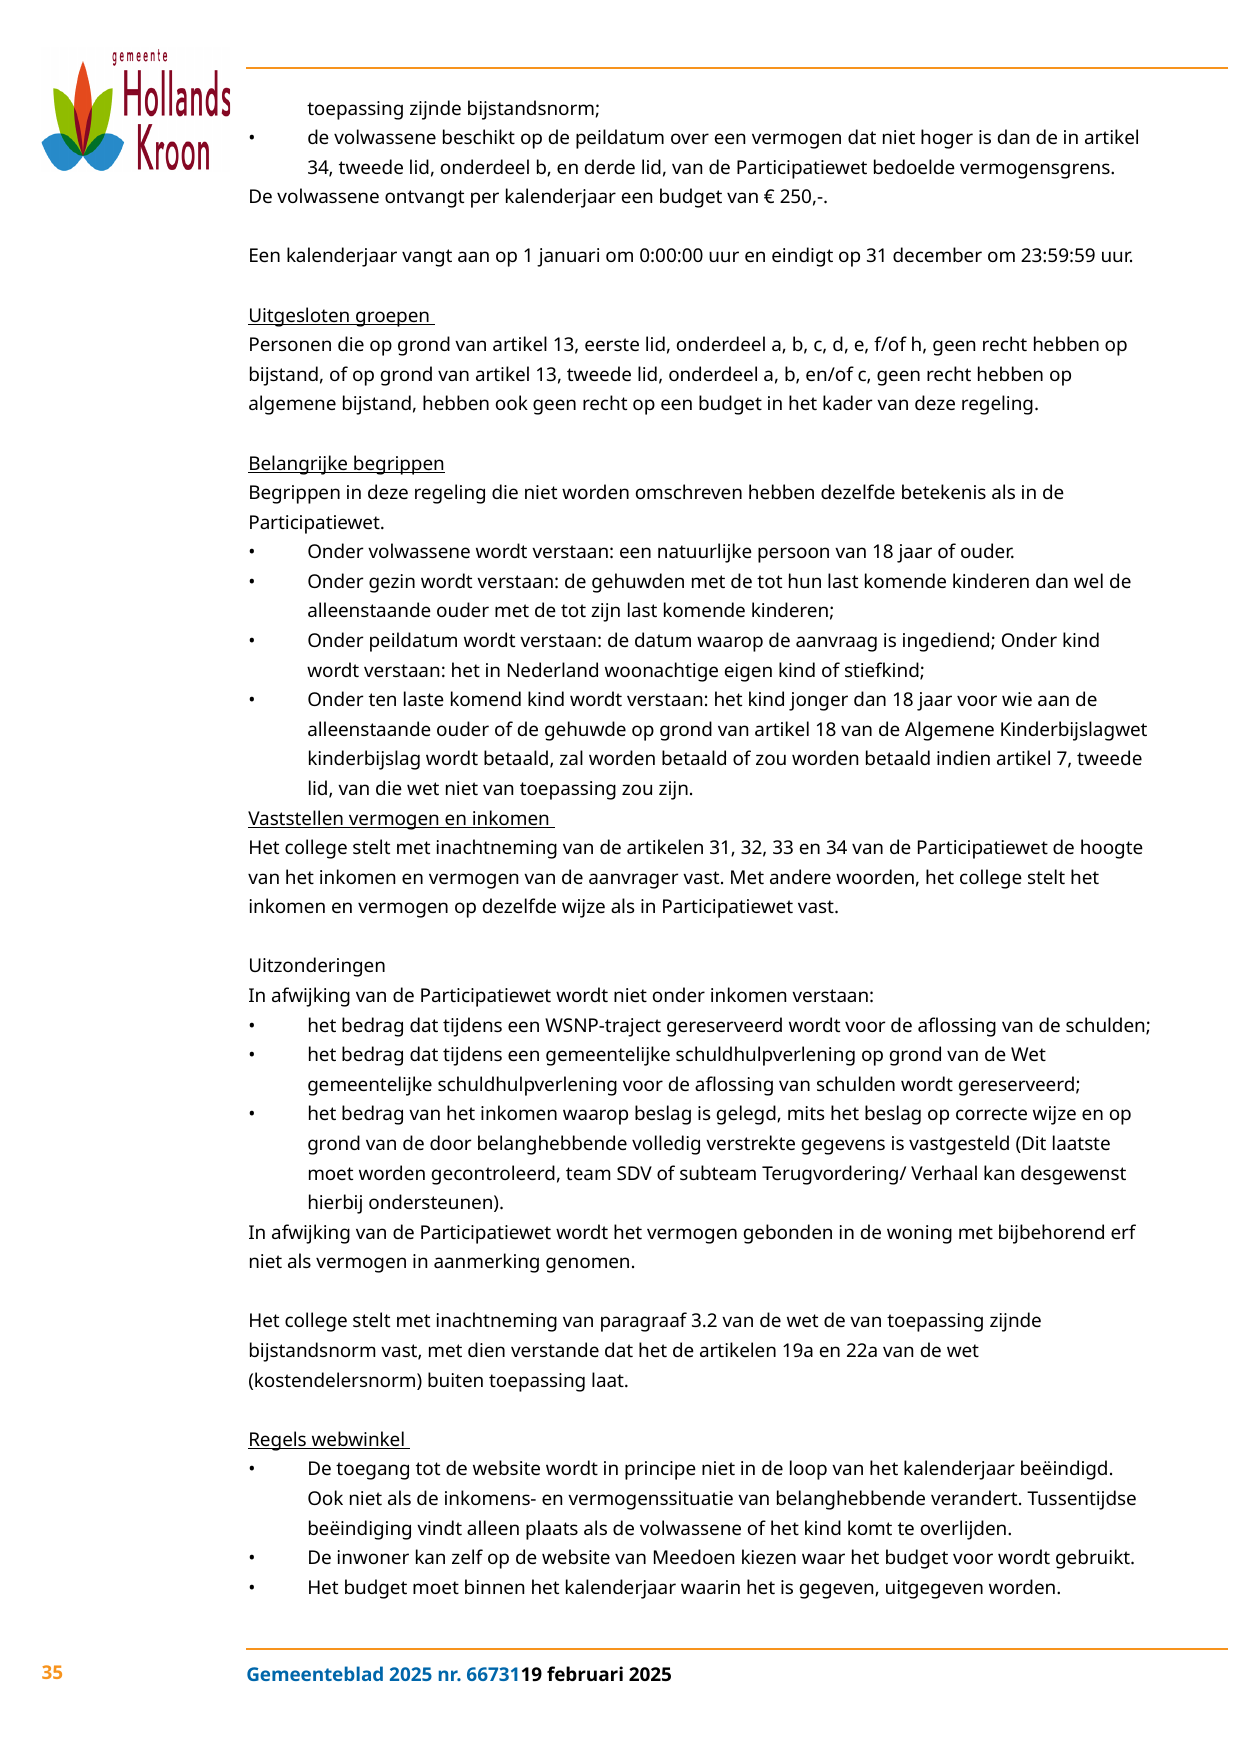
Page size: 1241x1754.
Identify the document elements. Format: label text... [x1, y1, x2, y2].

text In afwijking van de Participatiewet wordt niet onder inkomen verstaan: [248, 982, 1152, 1008]
text Uitzonderingen [248, 953, 1152, 978]
text Het college stelt met inachtneming van paragraaf 3.2 van de wet de van toepassing zijnde bijstandsnorm vast, met dien verstande dat het de artikelen 19a en 22a van de wet (kostendelersnorm) buiten toepassing laat. [248, 1308, 1152, 1393]
list de volwassene beschikt op de peildatum over een vermogen dat niet hoger is dan de in artikel 34, tweede lid, onderdeel b, en derde lid, van de Participatiewet bedoelde vermogensgrens. [248, 124, 1152, 180]
list De toegang tot de website wordt in principe niet in de loop van het kalenderjaar beëindigd. Ook niet als de inkomens- en vermogenssituatie van belanghebbende verandert. Tussentijdse beëindiging vindt alleen plaats als de volwassene of het kind komt te overlijden. [248, 1456, 1152, 1541]
text Vaststellen vermogen en inkomen [248, 805, 1152, 831]
text Begrippen in deze regeling die niet worden omschreven hebben dezelfde betekenis als in de Participatiewet. [248, 479, 1152, 535]
text De volwassene ontvangt per kalenderjaar een budget van € 250,-. [248, 183, 1152, 209]
text In afwijking van de Participatiewet wordt het vermogen gebonden in de woning met bijbehorend erf niet als vermogen in aanmerking genomen. [248, 1219, 1152, 1274]
list Het budget moet binnen het kalenderjaar waarin het is gegeven, uitgegeven worden. [248, 1574, 1152, 1600]
text Belangrijke begrippen [248, 450, 1152, 476]
list het bedrag van het inkomen waarop beslag is gelegd, mits het beslag op correcte wijze en op grond van de door belanghebbende volledig verstrekte gegevens is vastgesteld (Dit laatste moet worden gecontroleerd, team SDV of subteam Terugvordering/ Verhaal kan desgewenst hierbij ondersteunen). [248, 1101, 1152, 1215]
list Onder gezin wordt verstaan: de gehuwden met de tot hun last komende kinderen dan wel de alleenstaande ouder met de tot zijn last komende kinderen; [248, 568, 1152, 623]
text Regels webwinkel [248, 1426, 1152, 1452]
list toepassing zijnde bijstandsnorm; [248, 95, 1152, 121]
list Onder volwassene wordt verstaan: een natuurlijke persoon van 18 jaar of ouder. [248, 538, 1152, 564]
list De inwoner kan zelf op de website van Meedoen kiezen waar het budget voor wordt gebruikt. [248, 1544, 1152, 1570]
text Personen die op grond van artikel 13, eerste lid, onderdeel a, b, c, d, e, f/of h, geen recht hebben op bijstand, of op grond van artikel 13, tweede lid, onderdeel a, b, en/of c, geen recht hebben op algemene bijstand, hebben ook geen recht op een budget in het kader van deze regeling. [248, 331, 1152, 416]
text Uitgesloten groepen [248, 302, 1152, 328]
text Het college stelt met inachtneming van de artikelen 31, 32, 33 en 34 van de Participatiewet de hoogte van het inkomen en vermogen van de aanvrager vast. Met andere woorden, het college stelt het inkomen en vermogen op dezelfde wijze als in Participatiewet vast. [248, 834, 1152, 919]
list het bedrag dat tijdens een WSNP-traject gereserveerd wordt voor de aflossing van de schulden; [248, 1012, 1152, 1038]
text Een kalenderjaar vangt aan op 1 januari om 0:00:00 uur en eindigt op 31 december om 23:59:59 uur. [248, 243, 1152, 268]
list het bedrag dat tijdens een gemeentelijke schuldhulpverlening op grond van de Wet gemeentelijke schuldhulpverlening voor de aflossing van schulden wordt gereserveerd; [248, 1041, 1152, 1097]
list Onder peildatum wordt verstaan: de datum waarop de aanvraag is ingediend; Onder kind wordt verstaan: het in Nederland woonachtige eigen kind of stiefkind; [248, 627, 1152, 683]
list Onder ten laste komend kind wordt verstaan: het kind jonger dan 18 jaar voor wie aan de alleenstaande ouder of de gehuwde op grond van artikel 18 van de Algemene Kinderbijslagwet kinderbijslag wordt betaald, zal worden betaald of zou worden betaald indien artikel 7, tweede lid, van die wet niet van toepassing zou zijn. [248, 686, 1152, 801]
picture [41, 47, 231, 172]
